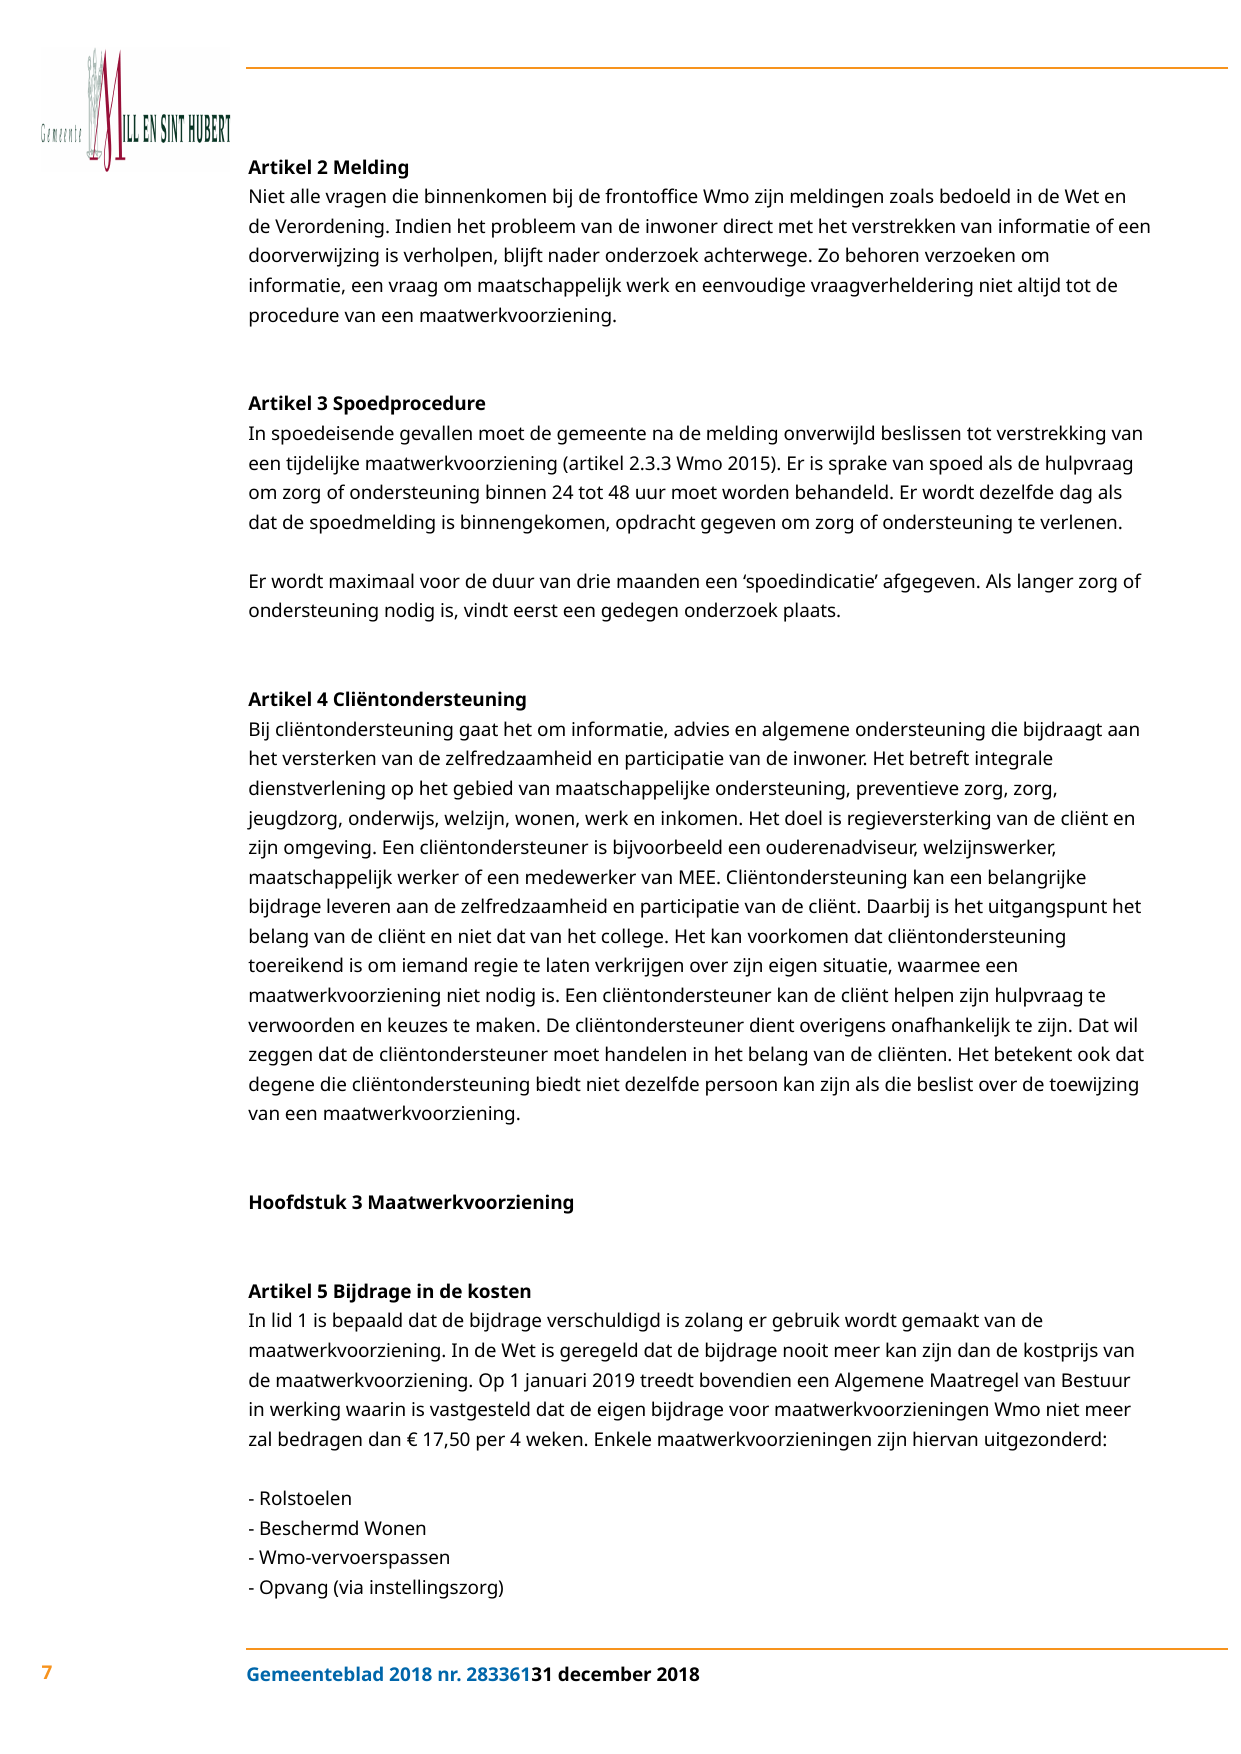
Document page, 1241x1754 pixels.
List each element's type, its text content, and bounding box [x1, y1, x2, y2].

text Hoofdstuk 3 Maatwerkvoorziening [248, 1189, 1152, 1215]
text - Wmo-vervoerspassen [248, 1544, 1152, 1570]
text - Beschermd Wonen [248, 1515, 1152, 1541]
text In lid 1 is bepaald dat de bijdrage verschuldigd is zolang er gebruik wordt gemaakt van de maatwerkvoorziening. In de Wet is geregeld dat de bijdrage nooit meer kan zijn dan de kostprijs van de maatwerkvoorziening. Op 1 januari 2019 treedt bovendien een Algemene Maatregel van Bestuur in werking waarin is vastgesteld dat de eigen bijdrage voor maatwerkvoorzieningen Wmo niet meer zal bedragen dan € 17,50 per 4 weken. Enkele maatwerkvoorzieningen zijn hiervan uitgezonderd: [248, 1308, 1152, 1452]
text Bij cliëntondersteuning gaat het om informatie, advies en algemene ondersteuning die bijdraagt aan het versterken van de zelfredzaamheid en participatie van de inwoner. Het betreft integrale dienstverlening op het gebied van maatschappelijke ondersteuning, preventieve zorg, zorg, jeugdzorg, onderwijs, welzijn, wonen, werk en inkomen. Het doel is regieversterking van de cliënt en zijn omgeving. Een cliëntondersteuner is bijvoorbeeld een ouderenadviseur, welzijnswerker, maatschappelijk werker of een medewerker van MEE. Cliëntondersteuning kan een belangrijke bijdrage leveren aan de zelfredzaamheid en participatie van de cliënt. Daarbij is het uitgangspunt het belang van de cliënt en niet dat van het college. Het kan voorkomen dat cliëntondersteuning toereikend is om iemand regie te laten verkrijgen over zijn eigen situatie, waarmee een maatwerkvoorziening niet nodig is. Een cliëntondersteuner kan de cliënt helpen zijn hulpvraag te verwoorden en keuzes te maken. De cliëntondersteuner dient overigens onafhankelijk te zijn. Dat wil zeggen dat de cliëntondersteuner moet handelen in het belang van de cliënten. Het betekent ook dat degene die cliëntondersteuning biedt niet dezelfde persoon kan zijn als die beslist over de toewijzing van een maatwerkvoorziening. [248, 716, 1152, 1126]
text - Rolstoelen [248, 1485, 1152, 1511]
text In spoedeisende gevallen moet de gemeente na de melding onverwijld beslissen tot verstrekking van een tijdelijke maatwerkvoorziening (artikel 2.3.3 Wmo 2015). Er is sprake van spoed als de hulpvraag om zorg of ondersteuning binnen 24 tot 48 uur moet worden behandeld. Er wordt dezelfde dag als dat de spoedmelding is binnengekomen, opdracht gegeven om zorg of ondersteuning te verlenen. [248, 420, 1152, 535]
text Artikel 4 Cliëntondersteuning [248, 686, 1152, 712]
text - Opvang (via instellingszorg) [248, 1574, 1152, 1600]
text Er wordt maximaal voor de duur van drie maanden een ‘spoedindicatie’ afgegeven. Als langer zorg of ondersteuning nodig is, vindt eerst een gedegen onderzoek plaats. [248, 568, 1152, 623]
picture [41, 47, 231, 172]
text Artikel 3 Spoedprocedure [248, 391, 1152, 416]
text Niet alle vragen die binnenkomen bij de frontoffice Wmo zijn meldingen zoals bedoeld in de Wet en de Verordening. Indien het probleem van de inwoner direct met het verstrekken van informatie of een doorverwijzing is verholpen, blijft nader onderzoek achterwege. Zo behoren verzoeken om informatie, een vraag om maatschappelijk werk en eenvoudige vraagverheldering niet altijd tot de procedure van een maatwerkvoorziening. [248, 183, 1152, 328]
text Artikel 5 Bijdrage in de kosten [248, 1278, 1152, 1304]
text Artikel 2 Melding [248, 154, 1152, 180]
